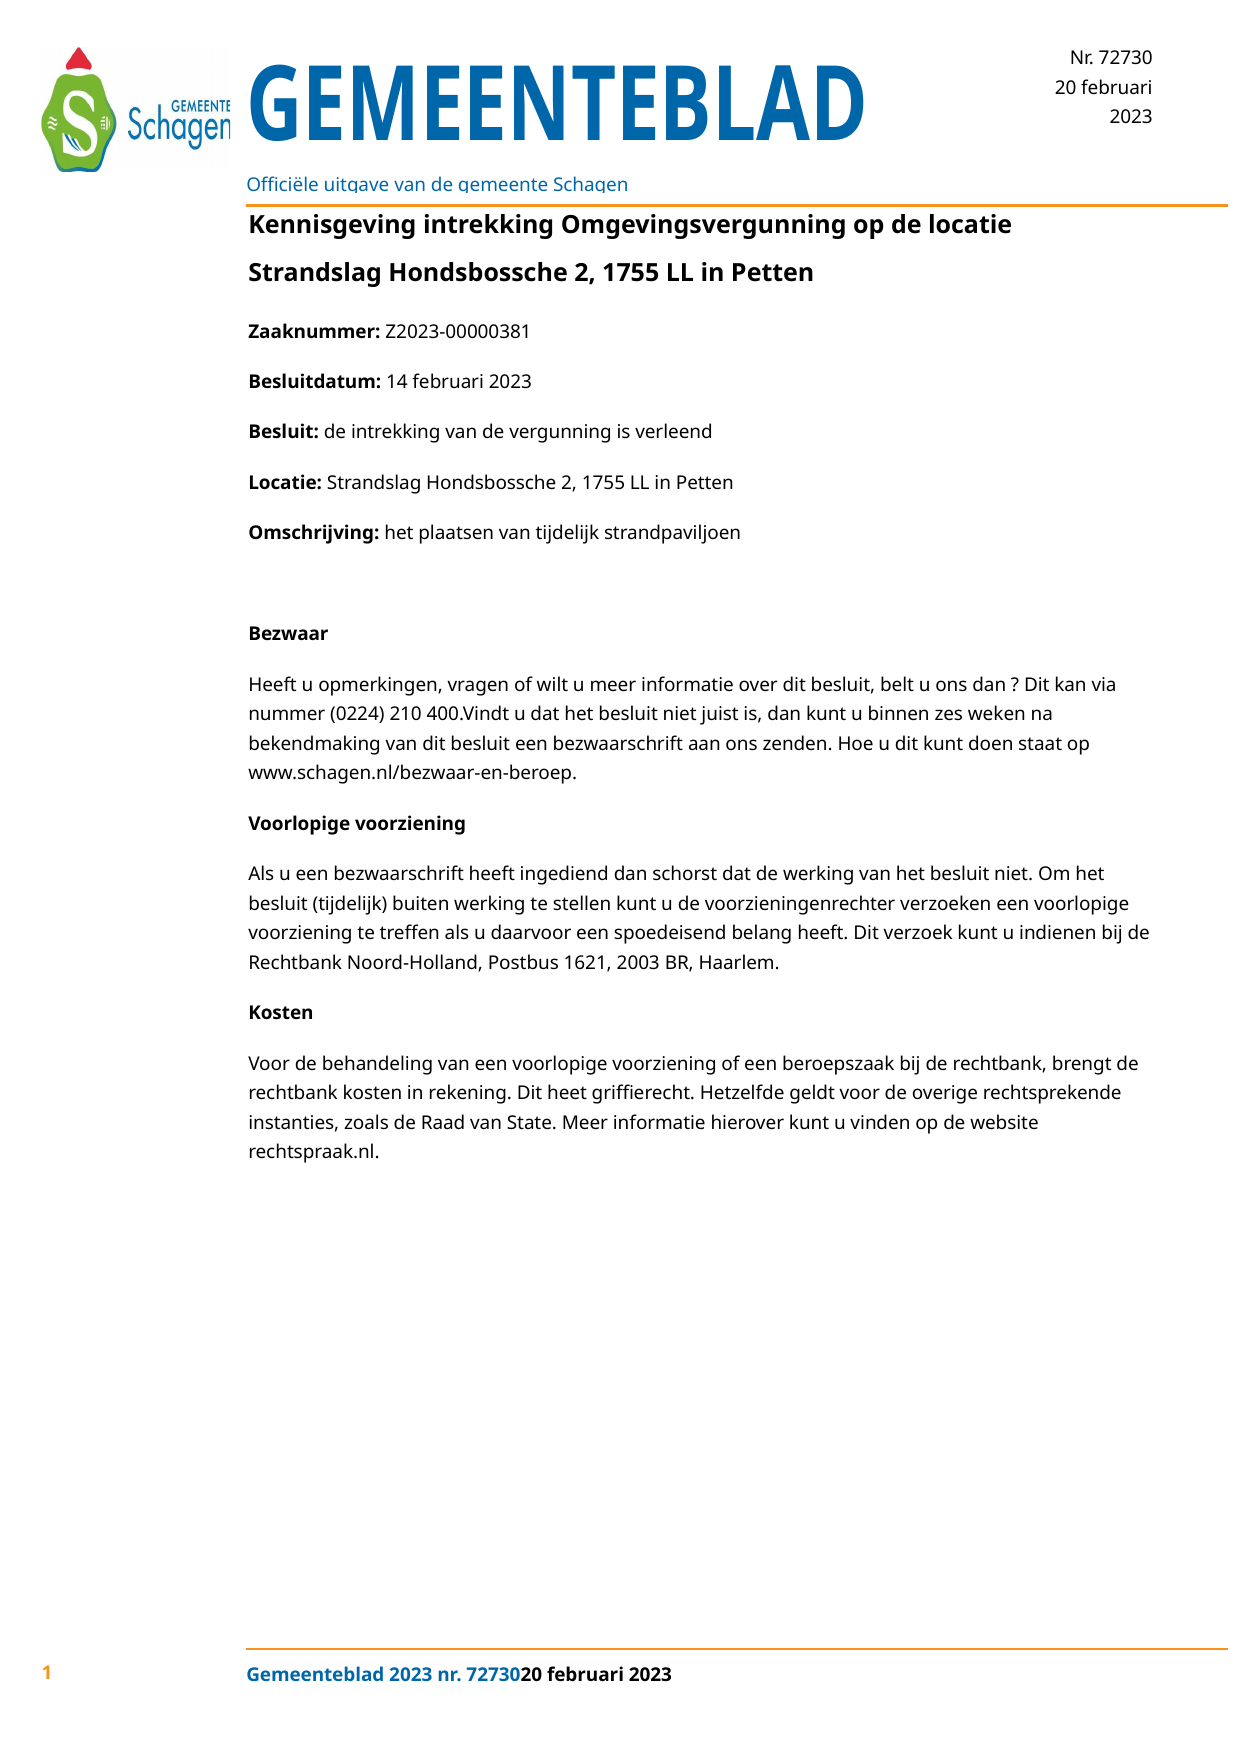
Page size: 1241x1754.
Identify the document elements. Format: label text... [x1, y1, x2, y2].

text Voor de behandeling van een voorlopige voorziening of een beroepszaak bij de rechtbank, brengt de rechtbank kosten in rekening. Dit heet griffierecht. Hetzelfde geldt voor de overige rechtsprekende instanties, zoals de Raad van State. Meer informatie hierover kunt u vinden op de website rechtspraak.nl. [248, 1050, 1152, 1164]
text Kosten [248, 999, 1152, 1025]
text Kennisgeving intrekking Omgevingsvergunning op de locatie Strandslag Hondsbossche 2, 1755 LL in Petten [248, 207, 1152, 288]
text Heeft u opmerkingen, vragen of wilt u meer informatie over dit besluit, belt u ons dan ? Dit kan via nummer (0224) 210 400.Vindt u dat het besluit niet juist is, dan kunt u binnen zes weken na bekendmaking van dit besluit een bezwaarschrift aan ons zenden. Hoe u dit kunt doen staat op www.schagen.nl/bezwaar-en-beroep. [248, 671, 1152, 785]
text Besluit: de intrekking van de vergunning is verleend [248, 419, 1152, 444]
text Voorlopige voorziening [248, 810, 1152, 836]
text Locatie: Strandslag Hondsbossche 2, 1755 LL in Petten [248, 469, 1152, 495]
text Omschrijving: het plaatsen van tijdelijk strandpaviljoen [248, 519, 1152, 545]
text Besluitdatum: 14 februari 2023 [248, 368, 1152, 394]
text Als u een bezwaarschrift heeft ingediend dan schorst dat de werking van het besluit niet. Om het besluit (tijdelijk) buiten werking te stellen kunt u de voorzieningenrechter verzoeken een voorlopige voorziening te treffen als u daarvoor een spoedeisend belang heeft. Dit verzoek kunt u indienen bij de Rechtbank Noord-Holland, Postbus 1621, 2003 BR, Haarlem. [248, 860, 1152, 975]
text Bezwaar [248, 620, 1152, 646]
picture [41, 47, 231, 172]
text Zaaknummer: Z2023-00000381 [248, 318, 1152, 344]
